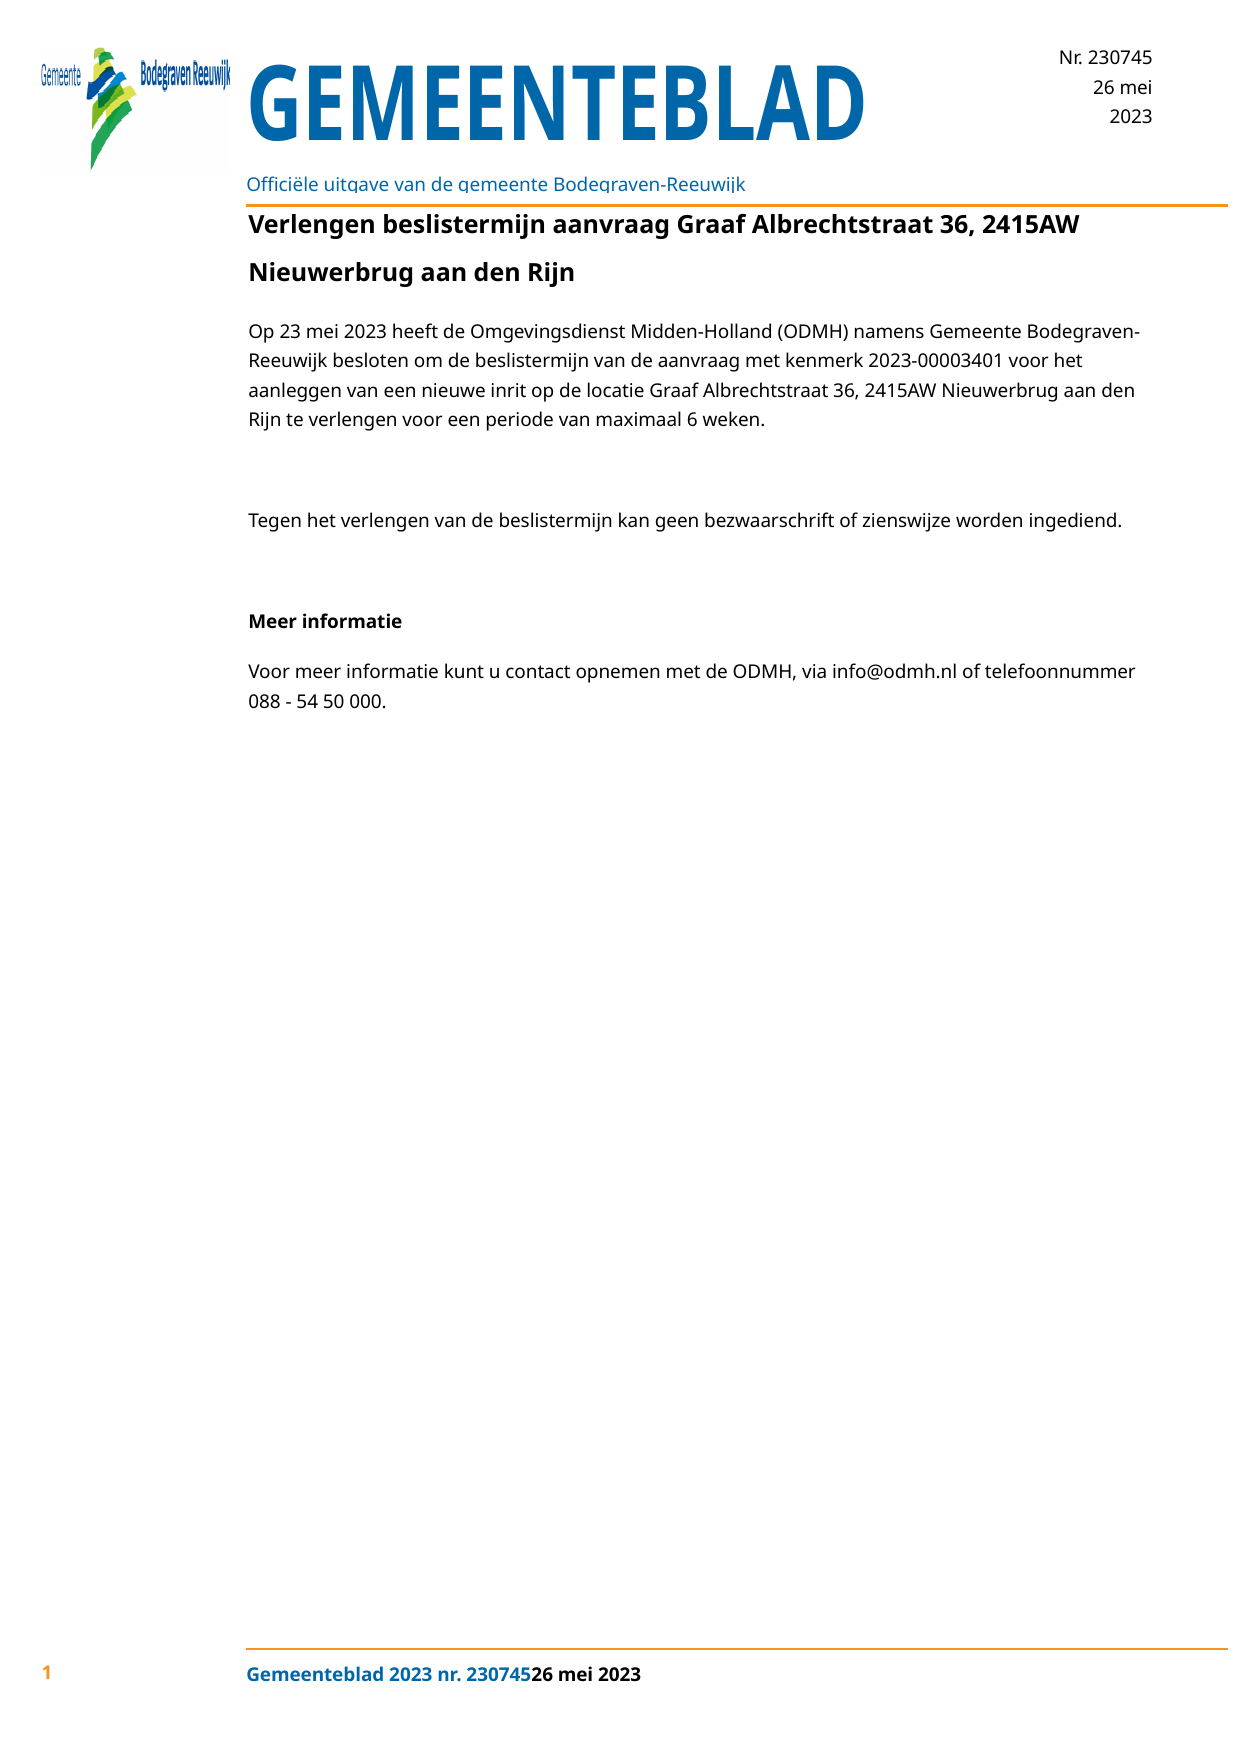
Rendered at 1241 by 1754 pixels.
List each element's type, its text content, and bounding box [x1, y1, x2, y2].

text Tegen het verlengen van de beslistermijn kan geen bezwaarschrift of zienswijze worden ingediend. [248, 507, 1152, 533]
text Op 23 mei 2023 heeft de Omgevingsdienst Midden-Holland (ODMH) namens Gemeente Bodegraven-Reeuwijk besloten om de beslistermijn van de aanvraag met kenmerk 2023-00003401 voor het aanleggen van een nieuwe inrit op de locatie Graaf Albrechtstraat 36, 2415AW Nieuwerbrug aan den Rijn te verlengen voor een periode van maximaal 6 weken. [248, 318, 1152, 432]
text Voor meer informatie kunt u contact opnemen met de ODMH, via info@odmh.nl of telefoonnummer 088 - 54 50 000. [248, 659, 1152, 714]
picture [41, 47, 231, 172]
text Meer informatie [248, 608, 1152, 634]
text Verlengen beslistermijn aanvraag Graaf Albrechtstraat 36, 2415AW Nieuwerbrug aan den Rijn [248, 207, 1152, 288]
